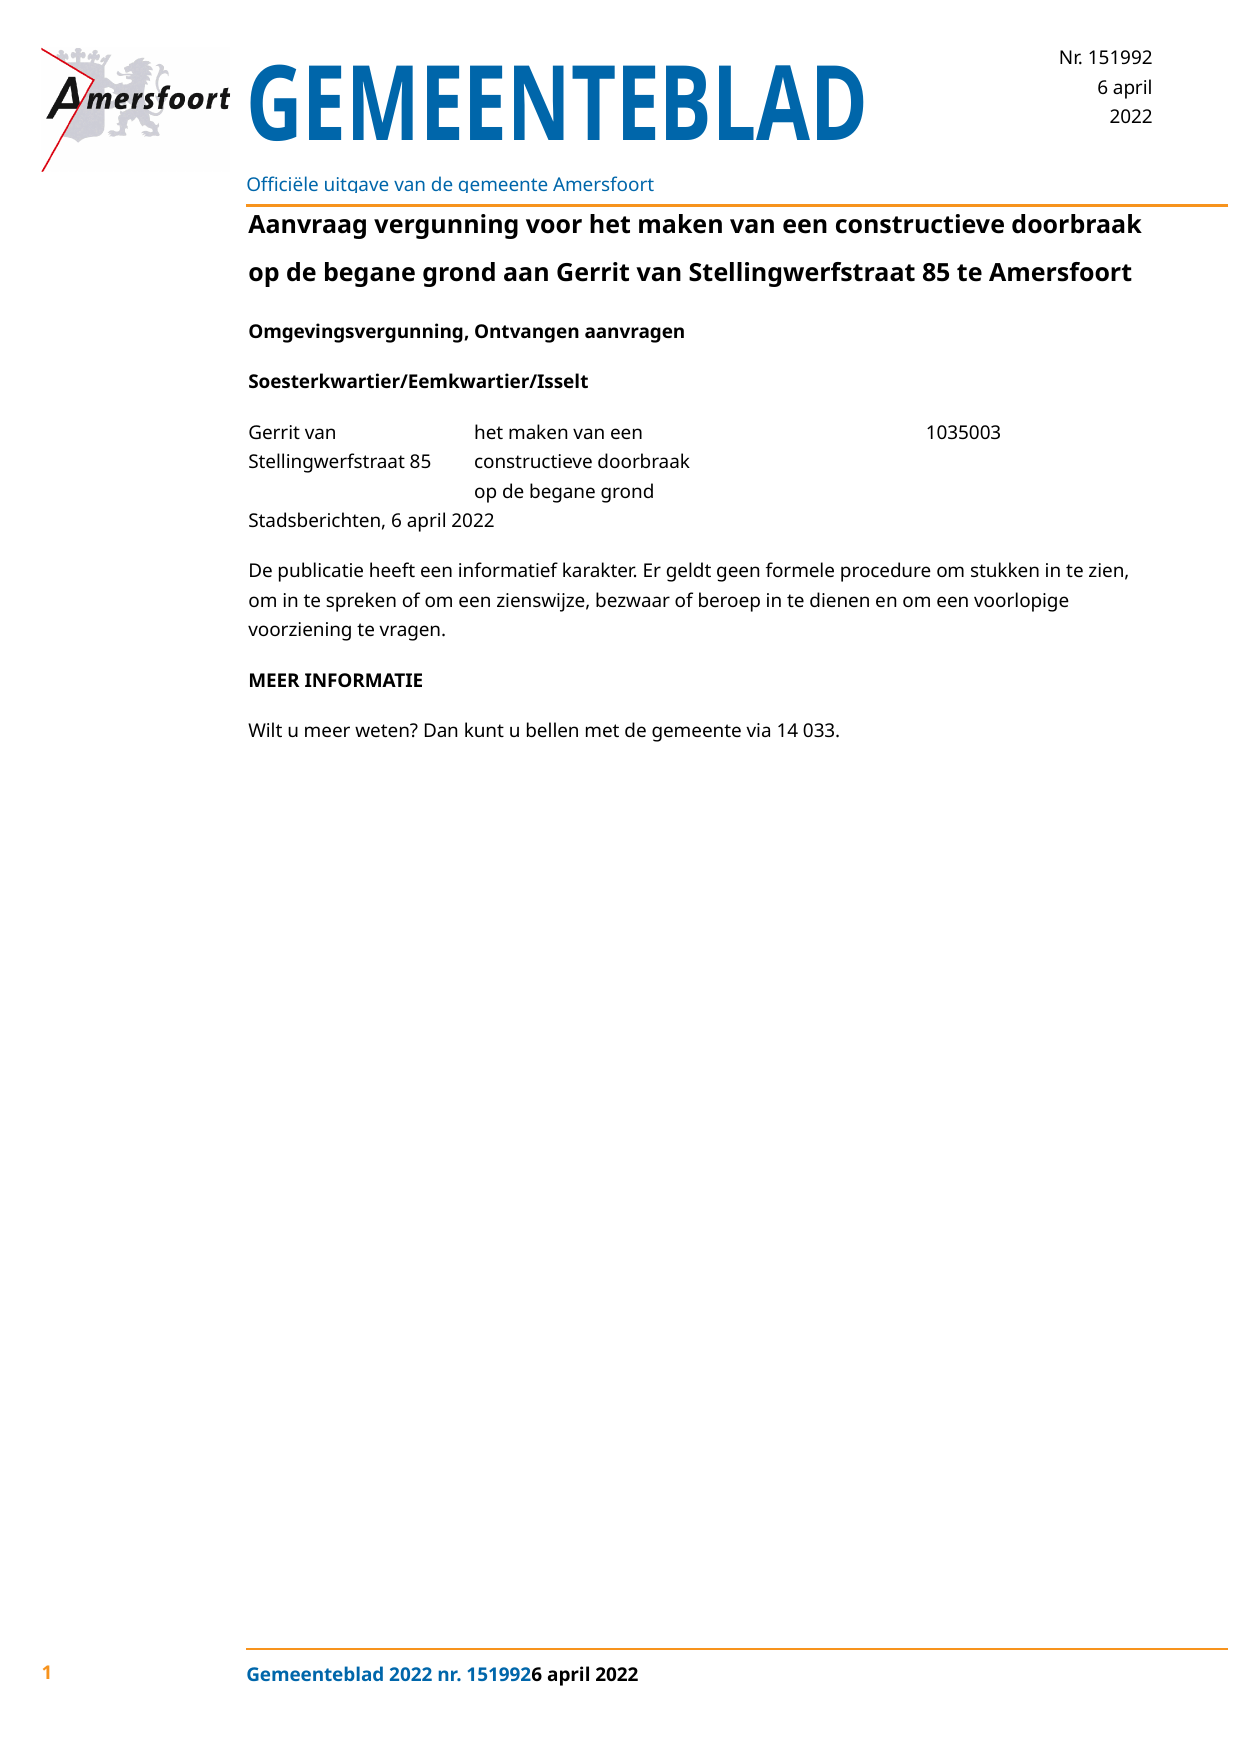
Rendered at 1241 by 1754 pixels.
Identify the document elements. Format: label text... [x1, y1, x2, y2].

text Aanvraag vergunning voor het maken van een constructieve doorbraak op de begane grond aan Gerrit van Stellingwerfstraat 85 te Amersfoort [248, 207, 1152, 288]
table_header het maken van een constructieve doorbraak op de begane grond [474, 419, 700, 504]
text MEER INFORMATIE [248, 667, 1152, 693]
table_header [700, 419, 926, 504]
picture [41, 47, 231, 172]
text Omgevingsvergunning, Ontvangen aanvragen [248, 318, 1152, 344]
table_header Gerrit van Stellingwerfstraat 85 [248, 419, 474, 504]
table_header 1035003 [926, 419, 1152, 504]
text Stadsberichten, 6 april 2022 [248, 507, 1152, 533]
text De publicatie heeft een informatief karakter. Er geldt geen formele procedure om stukken in te zien, om in te spreken of om een zienswijze, bezwaar of beroep in te dienen en om een voorlopige voorziening te vragen. [248, 557, 1152, 642]
text Soesterkwartier/Eemkwartier/Isselt [248, 368, 1152, 394]
text Wilt u meer weten? Dan kunt u bellen met de gemeente via 14 033. [248, 717, 1152, 743]
